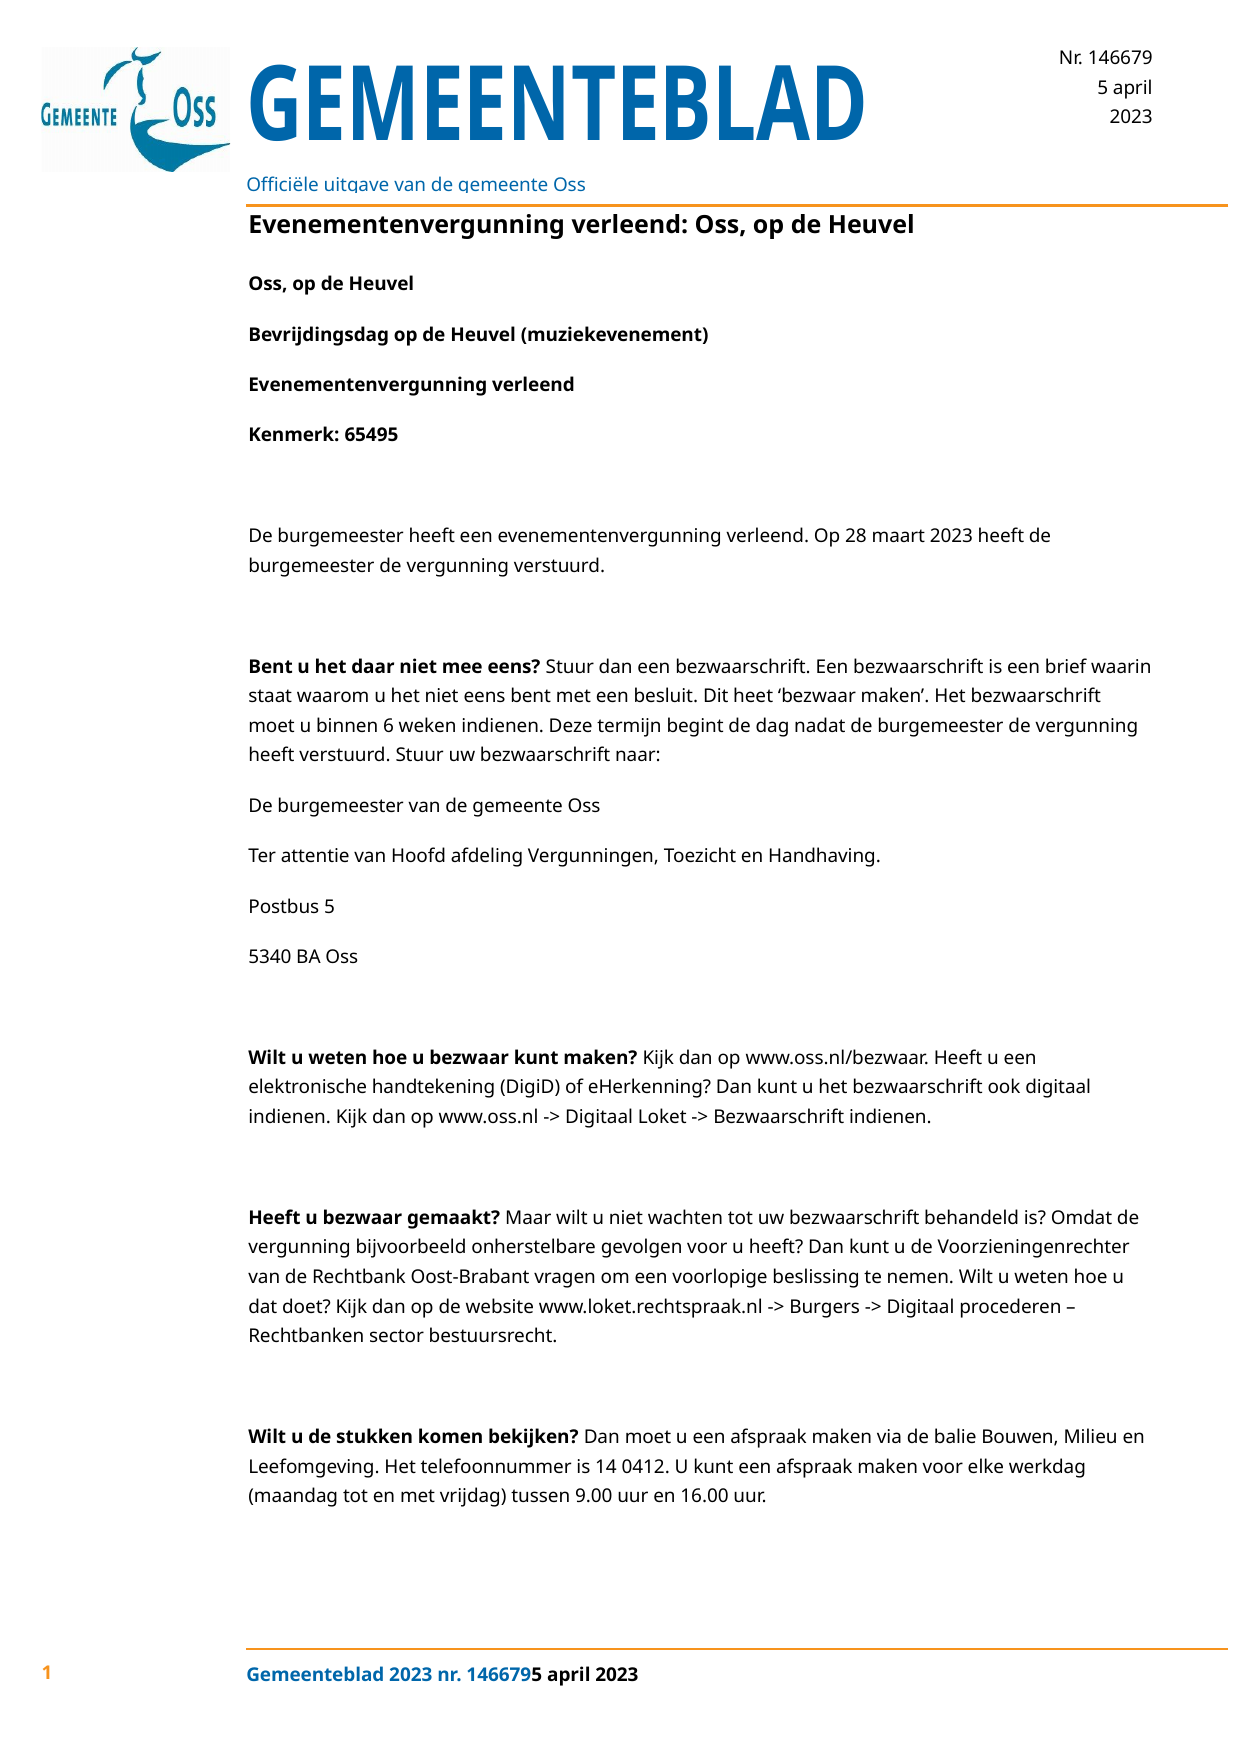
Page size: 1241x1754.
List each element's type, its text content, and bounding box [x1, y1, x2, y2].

text Kenmerk: 65495 [248, 422, 1152, 447]
text Postbus 5 [248, 893, 1152, 918]
text Wilt u de stukken komen bekijken? Dan moet u een afspraak maken via de balie Bouwen, Milieu en Leefomgeving. Het telefoonnummer is 14 0412. U kunt een afspraak maken voor elke werkdag (maandag tot en met vrijdag) tussen 9.00 uur en 16.00 uur. [248, 1423, 1152, 1508]
text De burgemeester van de gemeente Oss [248, 792, 1152, 818]
text Bent u het daar niet mee eens? Stuur dan een bezwaarschrift. Een bezwaarschrift is een brief waarin staat waarom u het niet eens bent met een besluit. Dit heet ‘bezwaar maken’. Het bezwaarschrift moet u binnen 6 weken indienen. Deze termijn begint de dag nadat de burgemeester de vergunning heeft verstuurd. Stuur uw bezwaarschrift naar: [248, 653, 1152, 767]
text 5340 BA Oss [248, 943, 1152, 969]
text Bevrijdingsdag op de Heuvel (muziekevenement) [248, 321, 1152, 346]
text De burgemeester heeft een evenementenvergunning verleend. Op 28 maart 2023 heeft de burgemeester de vergunning verstuurd. [248, 522, 1152, 578]
text Evenementenvergunning verleend: Oss, op de Heuvel [248, 207, 1152, 241]
text Ter attentie van Hoofd afdeling Vergunningen, Toezicht en Handhaving. [248, 842, 1152, 868]
text Evenementenvergunning verleend [248, 371, 1152, 397]
text Oss, op de Heuvel [248, 270, 1152, 296]
picture [41, 47, 231, 172]
text Heeft u bezwaar gemaakt? Maar wilt u niet wachten tot uw bezwaarschrift behandeld is? Omdat de vergunning bijvoorbeeld onherstelbare gevolgen voor u heeft? Dan kunt u de Voorzieningenrechter van de Rechtbank Oost-Brabant vragen om een voorlopige beslissing te nemen. Wilt u weten hoe u dat doet? Kijk dan op de website www.loket.rechtspraak.nl -> Burgers -> Digitaal procederen – Rechtbanken sector bestuursrecht. [248, 1204, 1152, 1348]
text Wilt u weten hoe u bezwaar kunt maken? Kijk dan op www.oss.nl/bezwaar. Heeft u een elektronische handtekening (DigiD) of eHerkenning? Dan kunt u het bezwaarschrift ook digitaal indienen. Kijk dan op www.oss.nl -> Digitaal Loket -> Bezwaarschrift indienen. [248, 1044, 1152, 1129]
